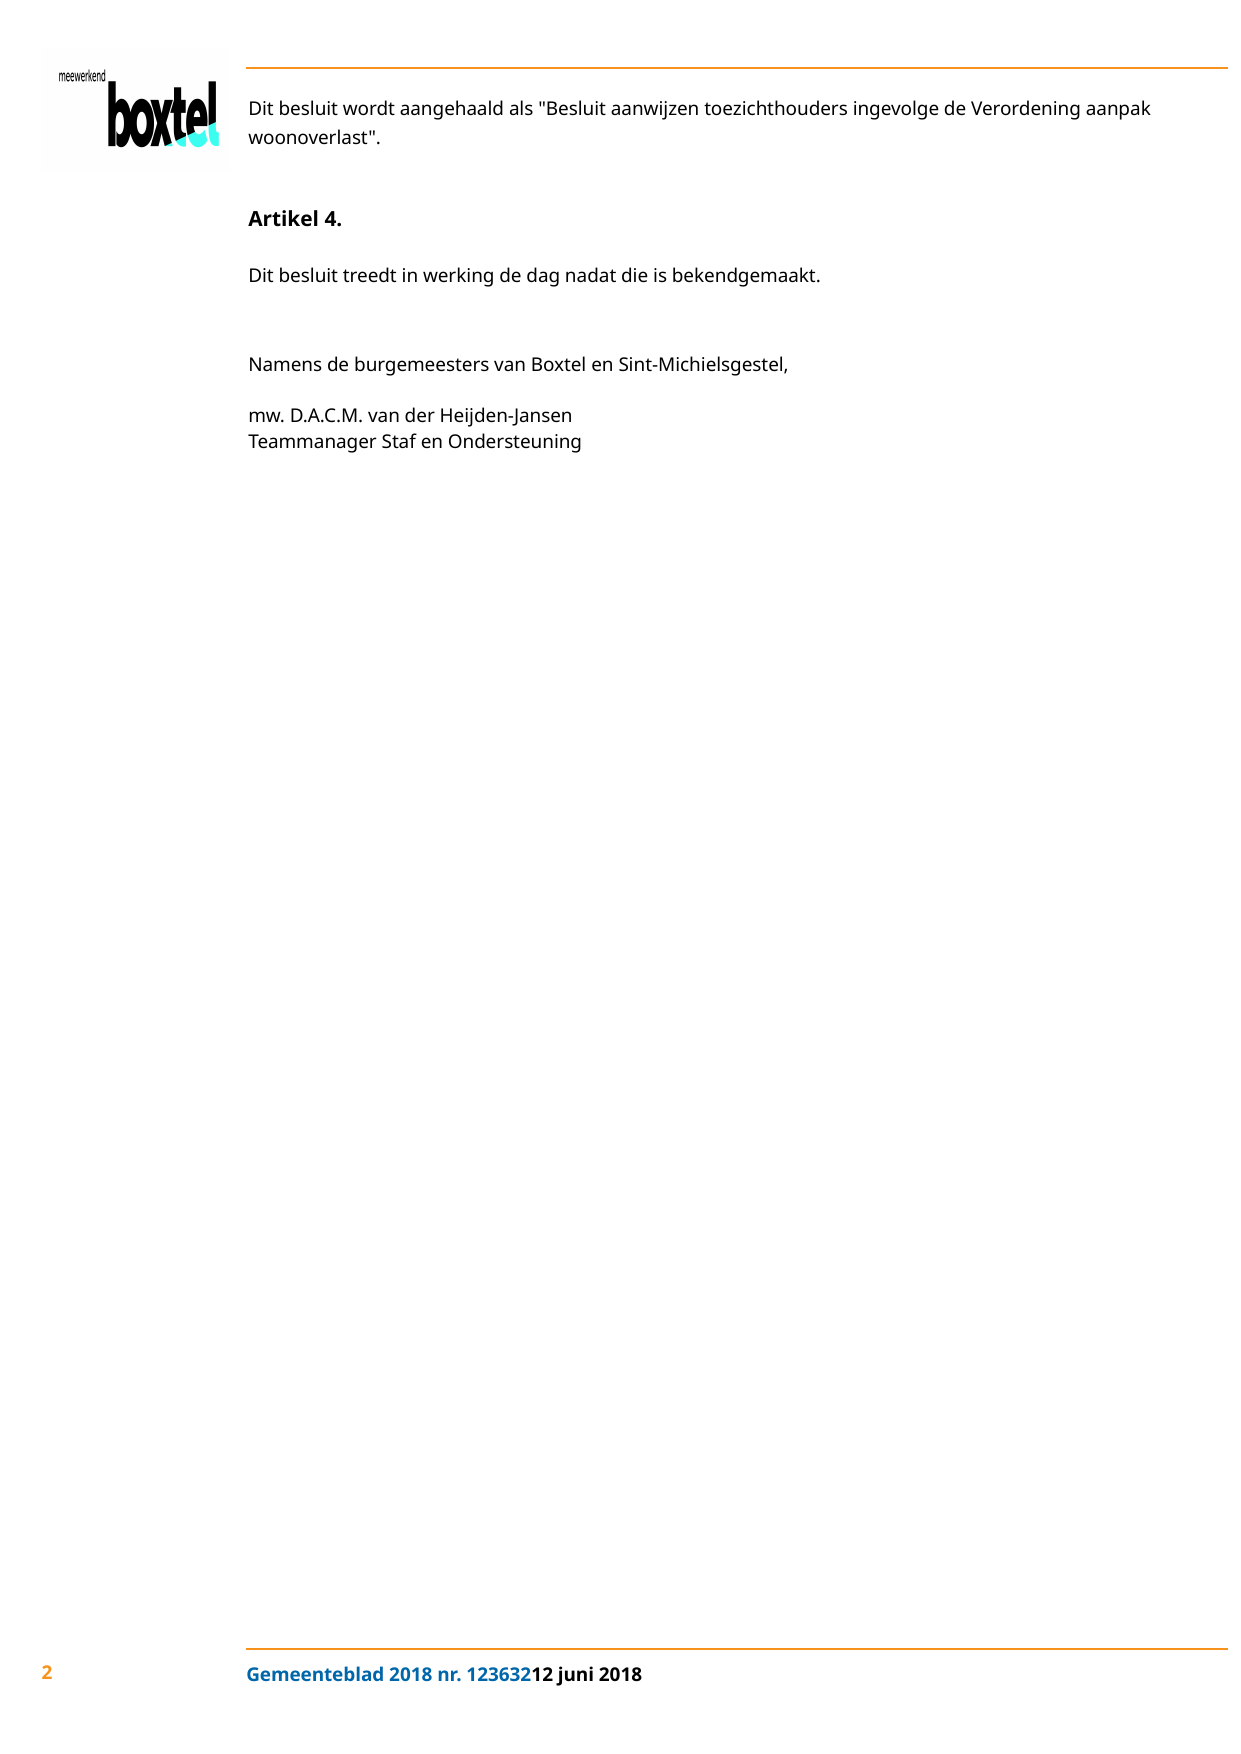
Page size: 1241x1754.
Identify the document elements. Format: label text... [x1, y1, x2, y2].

text Dit besluit treedt in werking de dag nadat die is bekendgemaakt. [248, 262, 1152, 288]
text Artikel 4. [248, 204, 1152, 233]
text mw. D.A.C.M. van der Heijden-Jansen [248, 403, 1152, 428]
text Namens de burgemeesters van Boxtel en Sint-Michielsgestel, [248, 351, 1152, 377]
text Teammanager Staf en Ondersteuning [248, 428, 1152, 454]
text Dit besluit wordt aangehaald als "Besluit aanwijzen toezichthouders ingevolge de Verordening aanpak woonoverlast". [248, 95, 1152, 150]
picture [41, 47, 231, 172]
